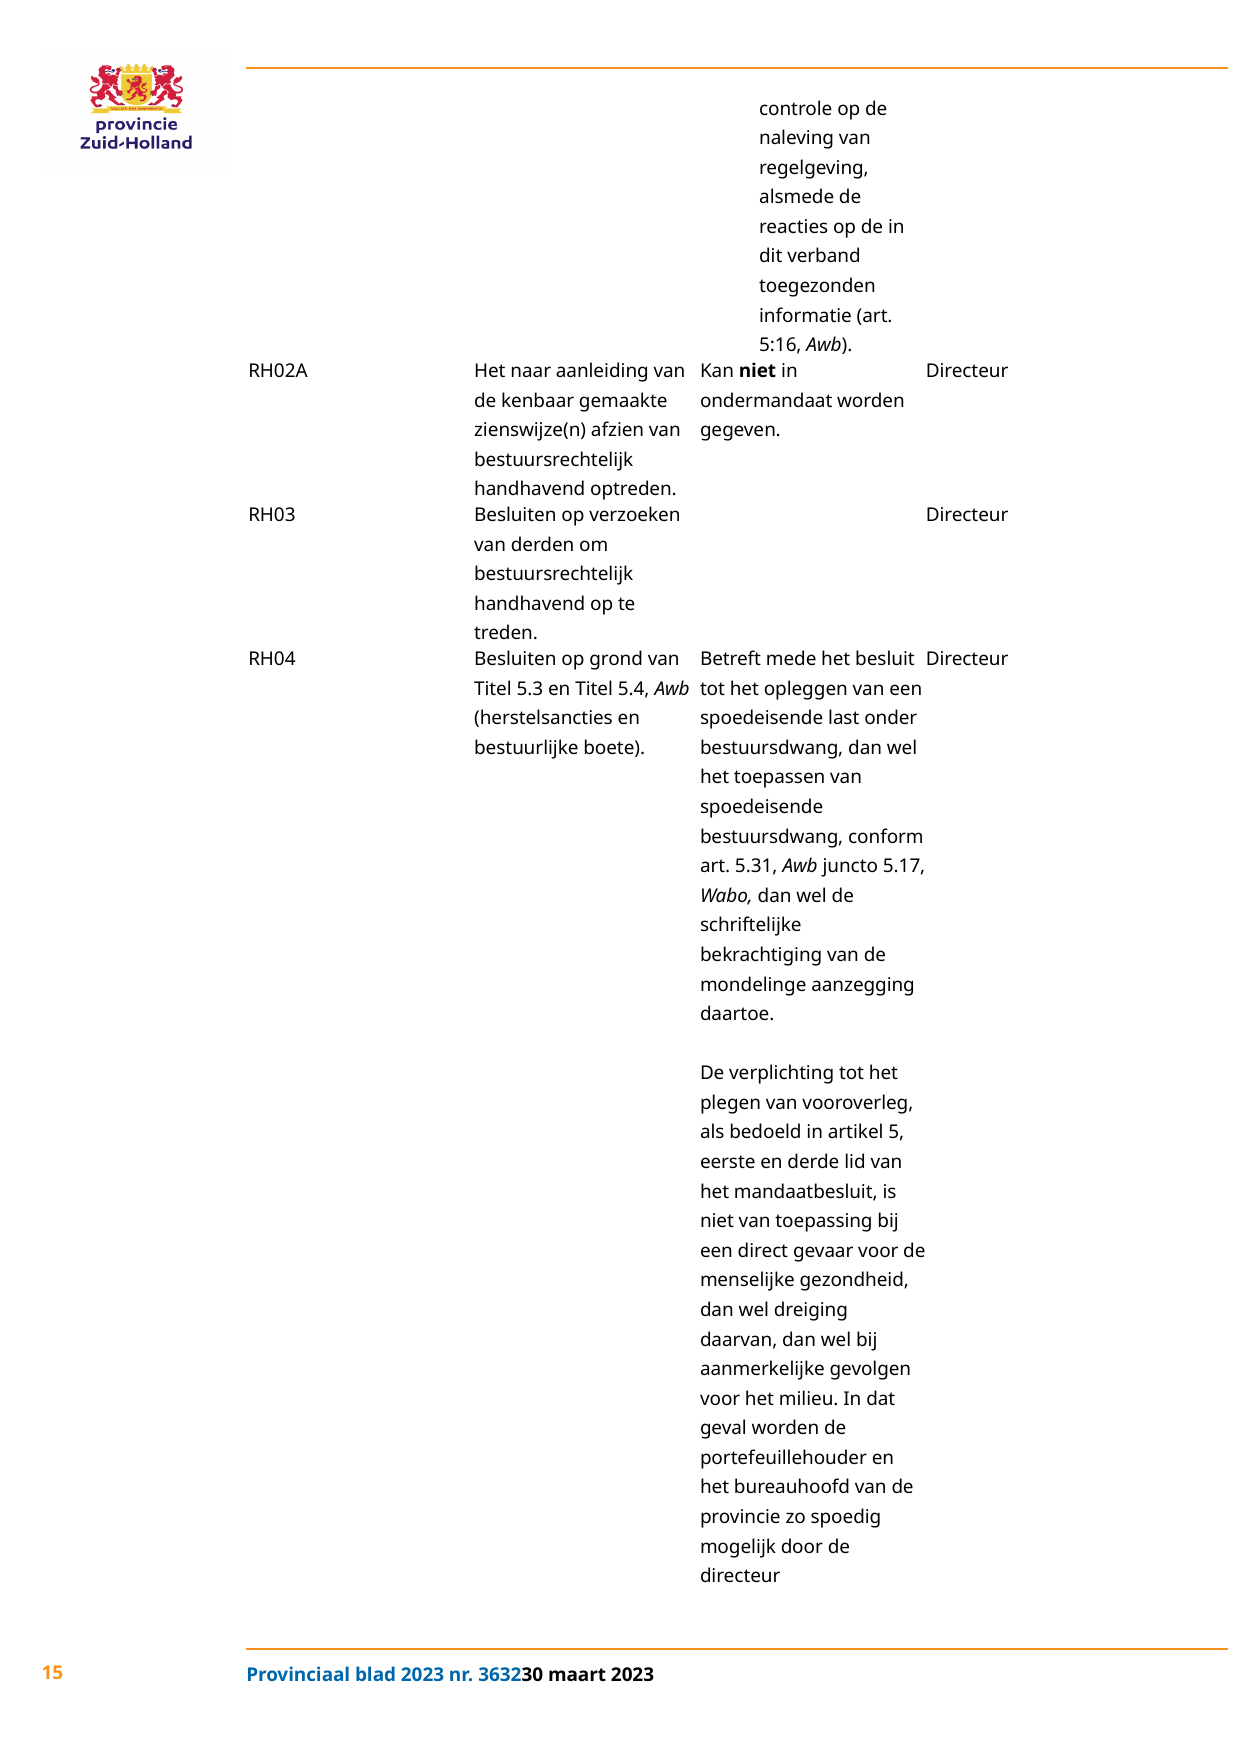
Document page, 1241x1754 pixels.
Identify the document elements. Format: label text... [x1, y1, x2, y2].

table_cell Betreft mede het besluit tot het opleggen van een spoedeisende last onder bestuursdwang, dan wel het toepassen van spoedeisende bestuursdwang, conform art. 5.31, Awb juncto 5.17, Wabo, dan wel de schriftelijke bekrachtiging van de mondelinge aanzegging daartoe. De verplichting tot het plegen van vooroverleg, als bedoeld in artikel 5, eerste en derde lid van het mandaatbesluit, is niet van toepassing bij een direct gevaar voor de menselijke gezondheid, dan wel dreiging daarvan, dan wel bij aanmerkelijke gevolgen voor het milieu. In dat geval worden de portefeuillehouder en het bureauhoofd van de provincie zo spoedig mogelijk door de directeur [700, 645, 926, 1588]
picture [41, 47, 231, 172]
table_cell Directeur [926, 501, 1152, 645]
table_cell [248, 95, 474, 357]
table_cell Besluiten op verzoeken van derden om bestuursrechtelijk handhavend op te treden. [474, 501, 700, 645]
table_cell Directeur [926, 357, 1152, 501]
table_cell RH04 [248, 645, 474, 1588]
table_cell Kan niet in ondermandaat worden gegeven. [700, 357, 926, 501]
table_cell Directeur [926, 645, 1152, 1588]
table_cell Het naar aanleiding van de kenbaar gemaakte zienswijze(n) afzien van bestuursrechtelijk handhavend optreden. [474, 357, 700, 501]
table_cell Besluiten op grond van Titel 5.3 en Titel 5.4, Awb (herstelsancties en bestuurlijke boete). [474, 645, 700, 1588]
table_cell RH03 [248, 501, 474, 645]
table_cell controle op de naleving van regelgeving, alsmede de reacties op de in dit verband toegezonden informatie (art. 5:16, Awb). [700, 95, 926, 357]
table_cell [926, 95, 1152, 357]
table_cell RH02A [248, 357, 474, 501]
table_cell [700, 501, 926, 645]
table_cell [474, 95, 700, 357]
